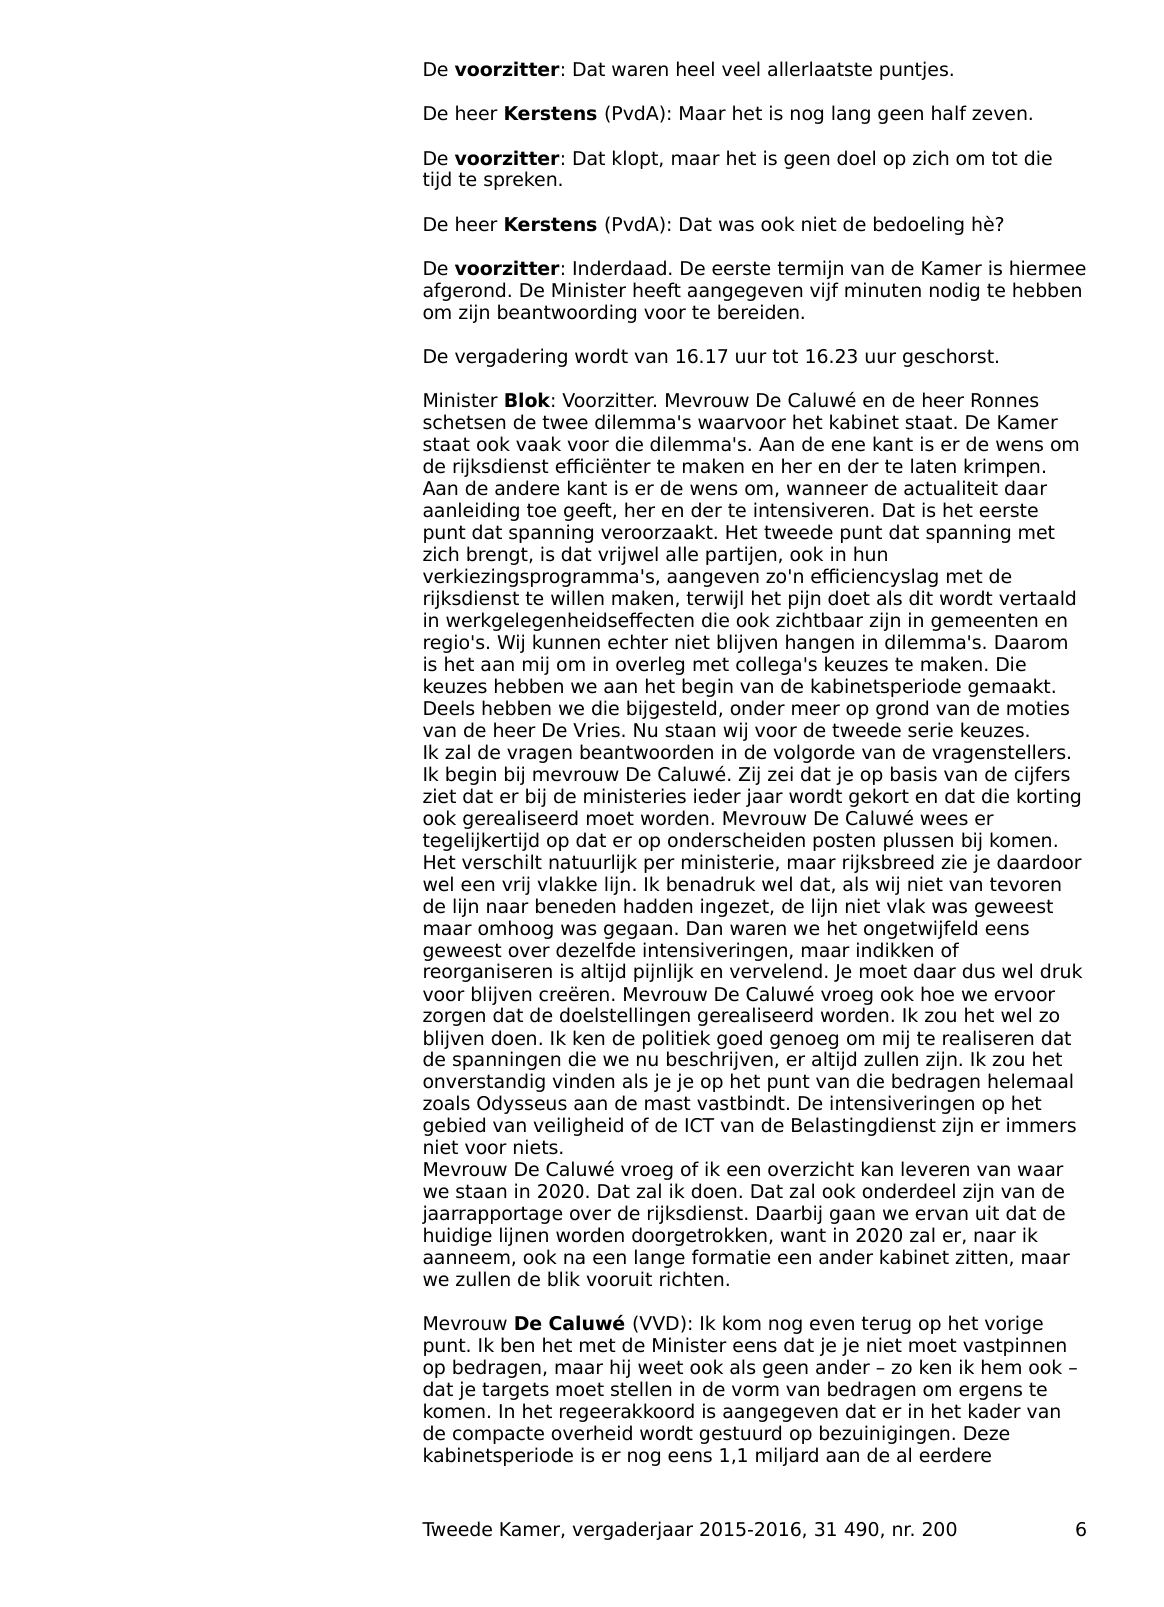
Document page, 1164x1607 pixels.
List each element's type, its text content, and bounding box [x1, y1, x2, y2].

text De voorzitter: Dat waren heel veel allerlaatste puntjes. [422, 59, 1087, 81]
text De heer Kerstens (PvdA): Maar het is nog lang geen half zeven. [422, 103, 1087, 125]
text Mevrouw De Caluwé (VVD): Ik kom nog even terug op het vorige punt. Ik ben het met de Minister eens dat je je niet moet vastpinnen op bedragen, maar hij weet ook als geen ander – zo ken ik hem ook – dat je targets moet stellen in de vorm van bedragen om ergens te komen. In het regeerakkoord is aangegeven dat er in het kader van de compacte overheid wordt gestuurd op bezuinigingen. Deze kabinetsperiode is er nog eens 1,1 miljard aan de al eerdere [422, 1313, 1087, 1467]
text Mevrouw De Caluwé vroeg of ik een overzicht kan leveren van waar we staan in 2020. Dat zal ik doen. Dat zal ook onderdeel zijn van de jaarrapportage over de rijksdienst. Daarbij gaan we ervan uit dat de huidige lijnen worden doorgetrokken, want in 2020 zal er, naar ik aanneem, ook na een lange formatie een ander kabinet zitten, maar we zullen de blik vooruit richten. [422, 1159, 1087, 1291]
text De voorzitter: Dat klopt, maar het is geen doel op zich om tot die tijd te spreken. [422, 147, 1087, 191]
text De voorzitter: Inderdaad. De eerste termijn van de Kamer is hiermee afgerond. De Minister heeft aangegeven vijf minuten nodig te hebben om zijn beantwoording voor te bereiden. [422, 258, 1087, 324]
text De heer Kerstens (PvdA): Dat was ook niet de bedoeling hè? [422, 213, 1087, 236]
text Minister Blok: Voorzitter. Mevrouw De Caluwé en de heer Ronnes schetsen de twee dilemma's waarvoor het kabinet staat. De Kamer staat ook vaak voor die dilemma's. Aan de ene kant is er de wens om de rijksdienst efficiënter te maken en her en der te laten krimpen. Aan de andere kant is er de wens om, wanneer de actualiteit daar aanleiding toe geeft, her en der te intensiveren. Dat is het eerste punt dat spanning veroorzaakt. Het tweede punt dat spanning met zich brengt, is dat vrijwel alle partijen, ook in hun verkiezingsprogramma's, aangeven zo'n efficiencyslag met de rijksdienst te willen maken, terwijl het pijn doet als dit wordt vertaald in werkgelegenheidseffecten die ook zichtbaar zijn in gemeenten en regio's. Wij kunnen echter niet blijven hangen in dilemma's. Daarom is het aan mij om in overleg met collega's keuzes te maken. Die keuzes hebben we aan het begin van de kabinetsperiode gemaakt. Deels hebben we die bijgesteld, onder meer op grond van de moties van de heer De Vries. Nu staan wij voor de tweede serie keuzes. [422, 390, 1087, 742]
text Ik zal de vragen beantwoorden in de volgorde van de vragenstellers. Ik begin bij mevrouw De Caluwé. Zij zei dat je op basis van de cijfers ziet dat er bij de ministeries ieder jaar wordt gekort en dat die korting ook gerealiseerd moet worden. Mevrouw De Caluwé wees er tegelijkertijd op dat er op onderscheiden posten plussen bij komen. Het verschilt natuurlijk per ministerie, maar rijksbreed zie je daardoor wel een vrij vlakke lijn. Ik benadruk wel dat, als wij niet van tevoren de lijn naar beneden hadden ingezet, de lijn niet vlak was geweest maar omhoog was gegaan. Dan waren we het ongetwijfeld eens geweest over dezelfde intensiveringen, maar indikken of reorganiseren is altijd pijnlijk en vervelend. Je moet daar dus wel druk voor blijven creëren. Mevrouw De Caluwé vroeg ook hoe we ervoor zorgen dat de doelstellingen gerealiseerd worden. Ik zou het wel zo blijven doen. Ik ken de politiek goed genoeg om mij te realiseren dat de spanningen die we nu beschrijven, er altijd zullen zijn. Ik zou het onverstandig vinden als je je op het punt van die bedragen helemaal zoals Odysseus aan de mast vastbindt. De intensiveringen op het gebied van veiligheid of de ICT van de Belastingdienst zijn er immers niet voor niets. [422, 742, 1087, 1159]
text De vergadering wordt van 16.17 uur tot 16.23 uur geschorst. [422, 346, 1087, 368]
